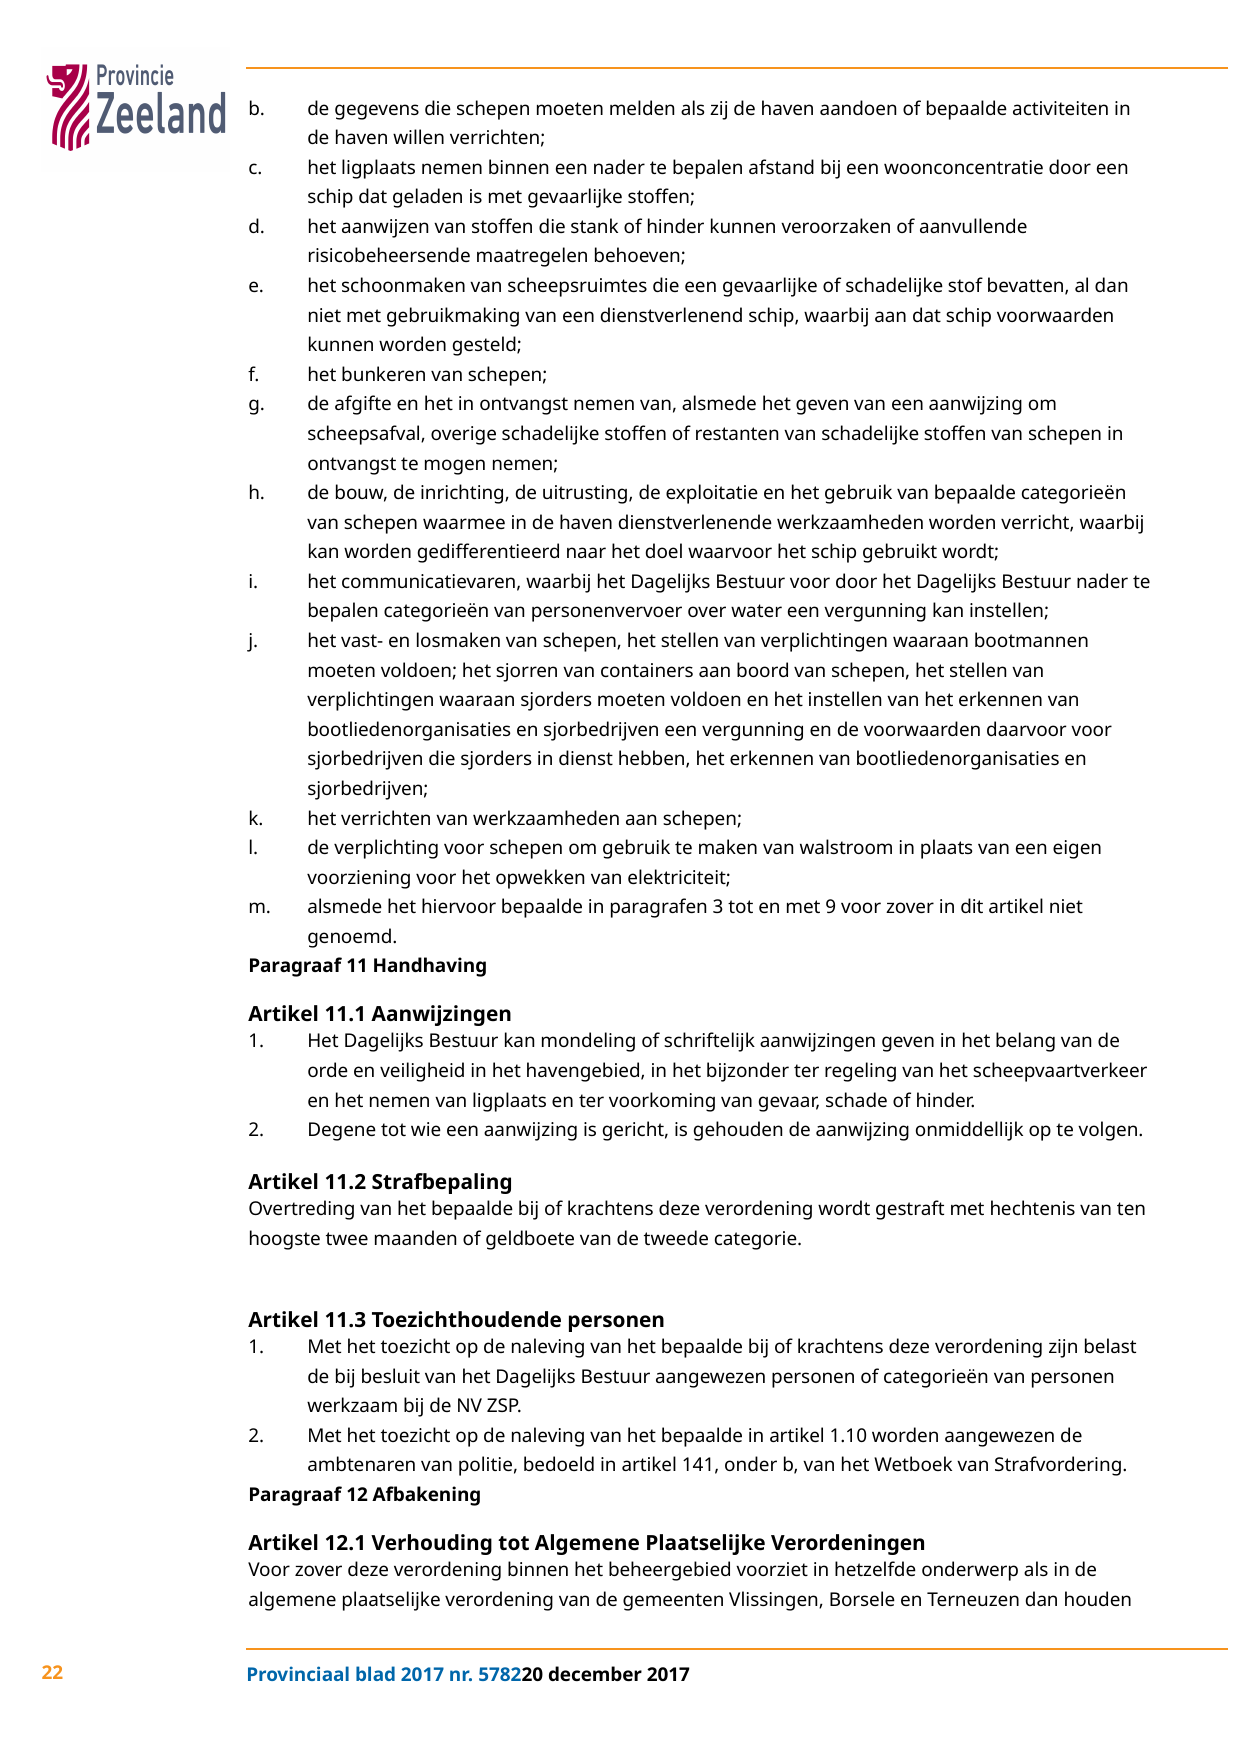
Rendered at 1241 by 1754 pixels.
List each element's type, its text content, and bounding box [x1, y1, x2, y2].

text Paragraaf 12 Afbakening [248, 1481, 1152, 1507]
list Het Dagelijks Bestuur kan mondeling of schriftelijk aanwijzingen geven in het belang van de orde en veiligheid in het havengebied, in het bijzonder ter regeling van het scheepvaartverkeer en het nemen van ligplaats en ter voorkoming van gevaar, schade of hinder. [248, 1028, 1152, 1113]
text Artikel 12.1 Verhouding tot Algemene Plaatselijke Verordeningen [248, 1528, 1152, 1556]
text Paragraaf 11 Handhaving [248, 953, 1152, 978]
list het verrichten van werkzaamheden aan schepen; [248, 805, 1152, 831]
list de afgifte en het in ontvangst nemen van, alsmede het geven van een aanwijzing om scheepsafval, overige schadelijke stoffen of restanten van schadelijke stoffen van schepen in ontvangst te mogen nemen; [248, 391, 1152, 476]
list Met het toezicht op de naleving van het bepaalde in artikel 1.10 worden aangewezen de ambtenaren van politie, bedoeld in artikel 141, onder b, van het Wetboek van Strafvordering. [248, 1422, 1152, 1477]
list Met het toezicht op de naleving van het bepaalde bij of krachtens deze verordening zijn belast de bij besluit van het Dagelijks Bestuur aangewezen personen of categorieën van personen werkzaam bij de NV ZSP. [248, 1333, 1152, 1418]
list Degene tot wie een aanwijzing is gericht, is gehouden de aanwijzing onmiddellijk op te volgen. [248, 1116, 1152, 1142]
text Artikel 11.1 Aanwijzingen [248, 999, 1152, 1028]
list de verplichting voor schepen om gebruik te maken van walstroom in plaats van een eigen voorziening voor het opwekken van elektriciteit; [248, 834, 1152, 890]
list het ligplaats nemen binnen een nader te bepalen afstand bij een woonconcentratie door een schip dat geladen is met gevaarlijke stoffen; [248, 154, 1152, 209]
list het bunkeren van schepen; [248, 361, 1152, 387]
list het aanwijzen van stoffen die stank of hinder kunnen veroorzaken of aanvullende risicobeheersende maatregelen behoeven; [248, 213, 1152, 268]
list de gegevens die schepen moeten melden als zij de haven aandoen of bepaalde activiteiten in de haven willen verrichten; [248, 95, 1152, 150]
list alsmede het hiervoor bepaalde in paragrafen 3 tot en met 9 voor zover in dit artikel niet genoemd. [248, 893, 1152, 949]
text Artikel 11.2 Strafbepaling [248, 1167, 1152, 1195]
picture [41, 47, 231, 172]
text Overtreding van het bepaalde bij of krachtens deze verordening wordt gestraft met hechtenis van ten hoogste twee maanden of geldboete van de tweede categorie. [248, 1195, 1152, 1251]
text Artikel 11.3 Toezichthoudende personen [248, 1305, 1152, 1333]
list het vast- en losmaken van schepen, het stellen van verplichtingen waaraan bootmannen moeten voldoen; het sjorren van containers aan boord van schepen, het stellen van verplichtingen waaraan sjorders moeten voldoen en het instellen van het erkennen van bootliedenorganisaties en sjorbedrijven een vergunning en de voorwaarden daarvoor voor sjorbedrijven die sjorders in dienst hebben, het erkennen van bootliedenorganisaties en sjorbedrijven; [248, 627, 1152, 801]
list het schoonmaken van scheepsruimtes die een gevaarlijke of schadelijke stof bevatten, al dan niet met gebruikmaking van een dienstverlenend schip, waarbij aan dat schip voorwaarden kunnen worden gesteld; [248, 272, 1152, 357]
list de bouw, de inrichting, de uitrusting, de exploitatie en het gebruik van bepaalde categorieën van schepen waarmee in de haven dienstverlenende werkzaamheden worden verricht, waarbij kan worden gedifferentieerd naar het doel waarvoor het schip gebruikt wordt; [248, 479, 1152, 564]
list het communicatievaren, waarbij het Dagelijks Bestuur voor door het Dagelijks Bestuur nader te bepalen categorieën van personenvervoer over water een vergunning kan instellen; [248, 568, 1152, 623]
text Voor zover deze verordening binnen het beheergebied voorziet in hetzelfde onderwerp als in de algemene plaatselijke verordening van de gemeenten Vlissingen, Borsele en Terneuzen dan houden [248, 1556, 1152, 1612]
